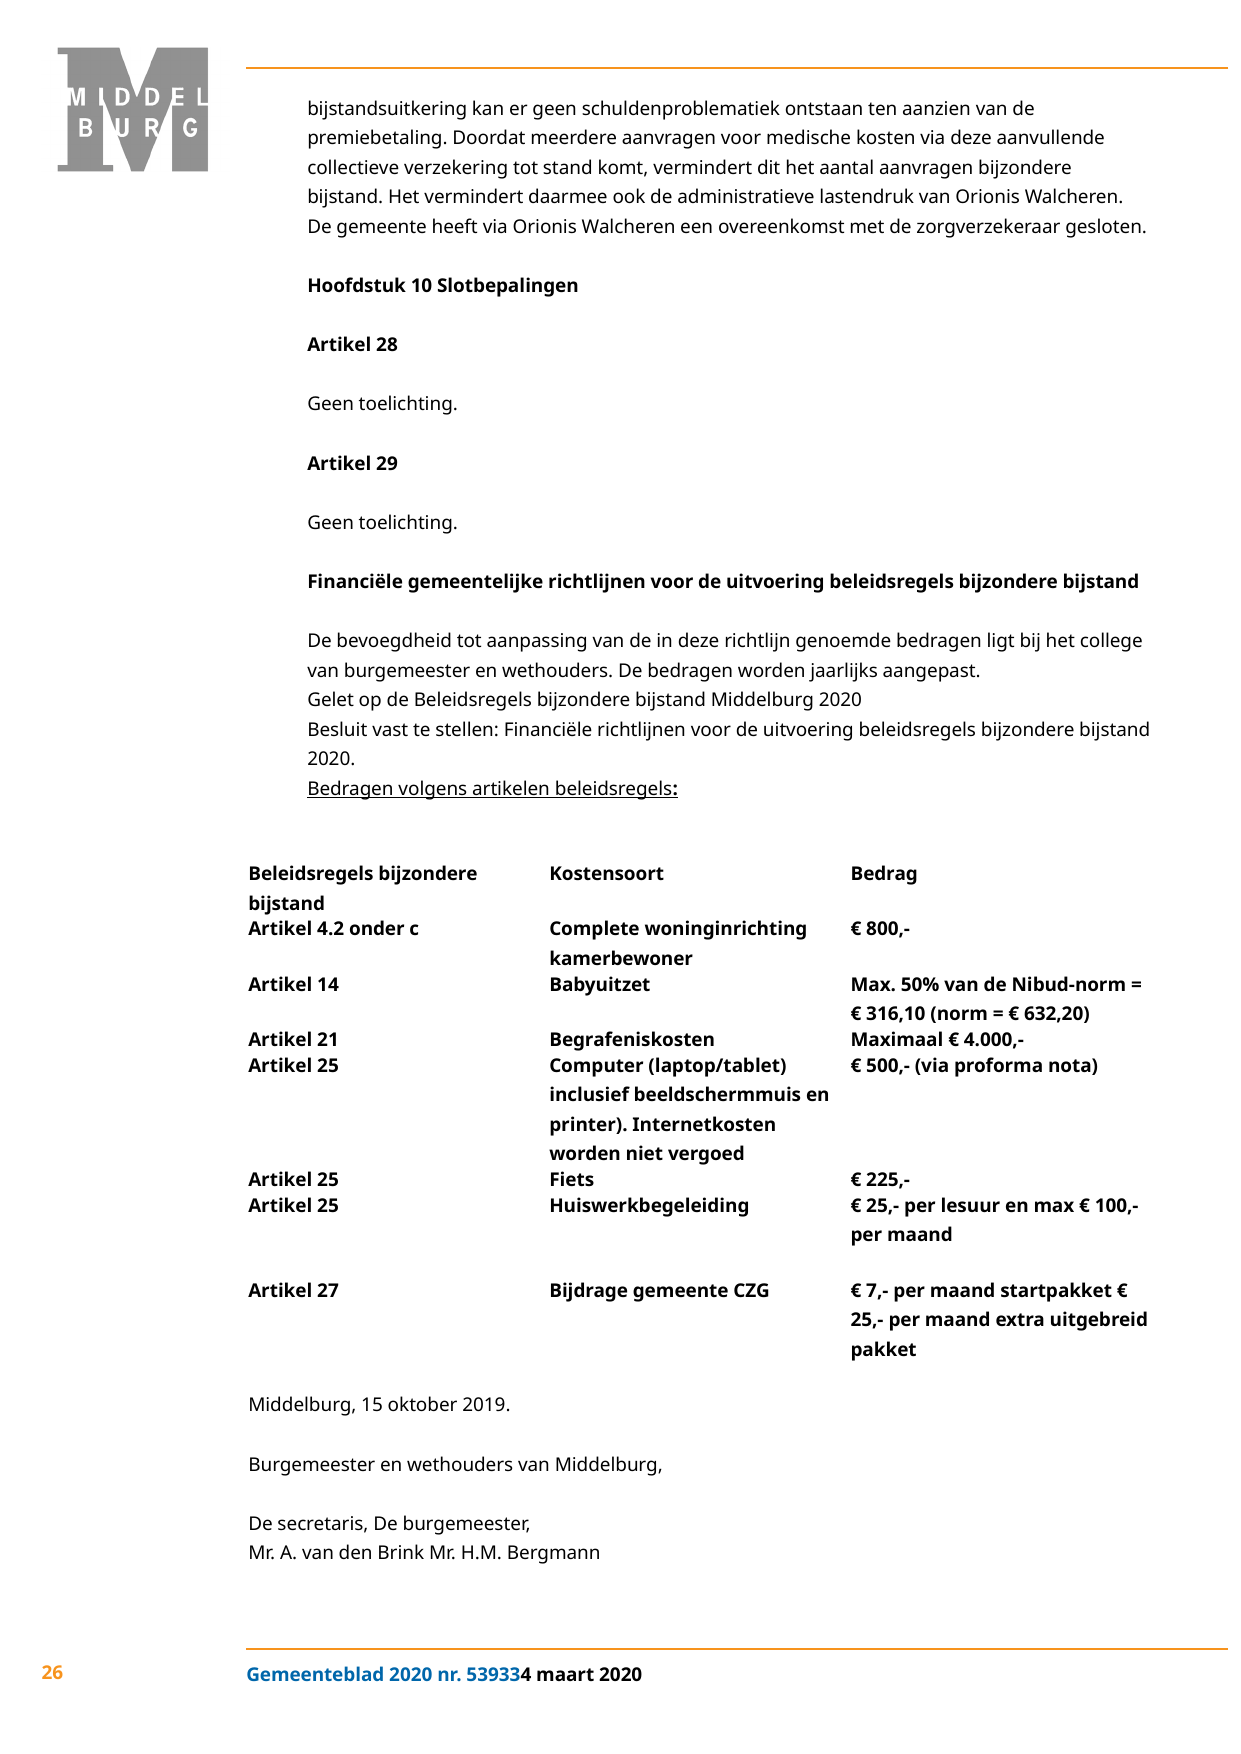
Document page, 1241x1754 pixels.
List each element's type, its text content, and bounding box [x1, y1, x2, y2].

table_cell Artikel 21 [248, 1026, 549, 1052]
table_cell € 500,- (via proforma nota) [850, 1052, 1152, 1166]
table_cell Artikel 14 [248, 971, 549, 1026]
list Besluit vast te stellen: Financiële richtlijnen voor de uitvoering beleidsregels bijzondere bijstand 2020. [248, 716, 1152, 771]
table_cell Begrafeniskosten [549, 1026, 850, 1052]
table_cell Fiets [549, 1166, 850, 1192]
table_cell Artikel 4.2 onder c [248, 916, 549, 971]
table_header Kostensoort [549, 860, 850, 916]
list Hoofdstuk 10 Slotbepalingen [248, 272, 1152, 298]
list De bevoegdheid tot aanpassing van de in deze richtlijn genoemde bedragen ligt bij het college van burgemeester en wethouders. De bedragen worden jaarlijks aangepast. [248, 627, 1152, 683]
text Middelburg, 15 oktober 2019. [248, 1392, 1152, 1417]
table_cell Artikel 25 [248, 1192, 549, 1277]
list Gelet op de Beleidsregels bijzondere bijstand Middelburg 2020 [248, 686, 1152, 712]
table_cell € 800,- [850, 916, 1152, 971]
table_cell € 225,- [850, 1166, 1152, 1192]
table_cell Complete woninginrichting kamerbewoner [549, 916, 850, 971]
table_cell Artikel 27 [248, 1277, 549, 1362]
picture [41, 47, 231, 172]
text Burgemeester en wethouders van Middelburg, [248, 1451, 1152, 1476]
table_cell € 7,- per maand startpakket € 25,- per maand extra uitgebreid pakket [850, 1277, 1152, 1362]
table_cell Huiswerkbegeleiding [549, 1192, 850, 1277]
list Geen toelichting. [248, 509, 1152, 535]
list Artikel 28 [248, 331, 1152, 357]
list Artikel 29 [248, 450, 1152, 476]
table_cell Artikel 25 [248, 1166, 549, 1192]
table_cell € 25,- per lesuur en max € 100,- per maand [850, 1192, 1152, 1277]
text De secretaris, De burgemeester, [248, 1510, 1152, 1536]
list Geen toelichting. [248, 391, 1152, 416]
table_cell Max. 50% van de Nibud-norm = € 316,10 (norm = € 632,20) [850, 971, 1152, 1026]
table_header Bedrag [850, 860, 1152, 916]
table_header Beleidsregels bijzondere bijstand [248, 860, 549, 916]
table_cell Maximaal € 4.000,- [850, 1026, 1152, 1052]
table_cell Bijdrage gemeente CZG [549, 1277, 850, 1362]
text Mr. A. van den Brink Mr. H.M. Bergmann [248, 1539, 1152, 1565]
table_cell Babyuitzet [549, 971, 850, 1026]
list Financiële gemeentelijke richtlijnen voor de uitvoering beleidsregels bijzondere bijstand [248, 568, 1152, 594]
list bijstandsuitkering kan er geen schuldenproblematiek ontstaan ten aanzien van de premiebetaling. Doordat meerdere aanvragen voor medische kosten via deze aanvullende collectieve verzekering tot stand komt, vermindert dit het aantal aanvragen bijzondere bijstand. Het vermindert daarmee ook de administratieve lastendruk van Orionis Walcheren. De gemeente heeft via Orionis Walcheren een overeenkomst met de zorgverzekeraar gesloten. [248, 95, 1152, 239]
table_cell Artikel 25 [248, 1052, 549, 1166]
table_cell Computer (laptop/tablet) inclusief beeldschermmuis en printer). Internetkosten worden niet vergoed [549, 1052, 850, 1166]
list Bedragen volgens artikelen beleidsregels: [248, 775, 1152, 801]
